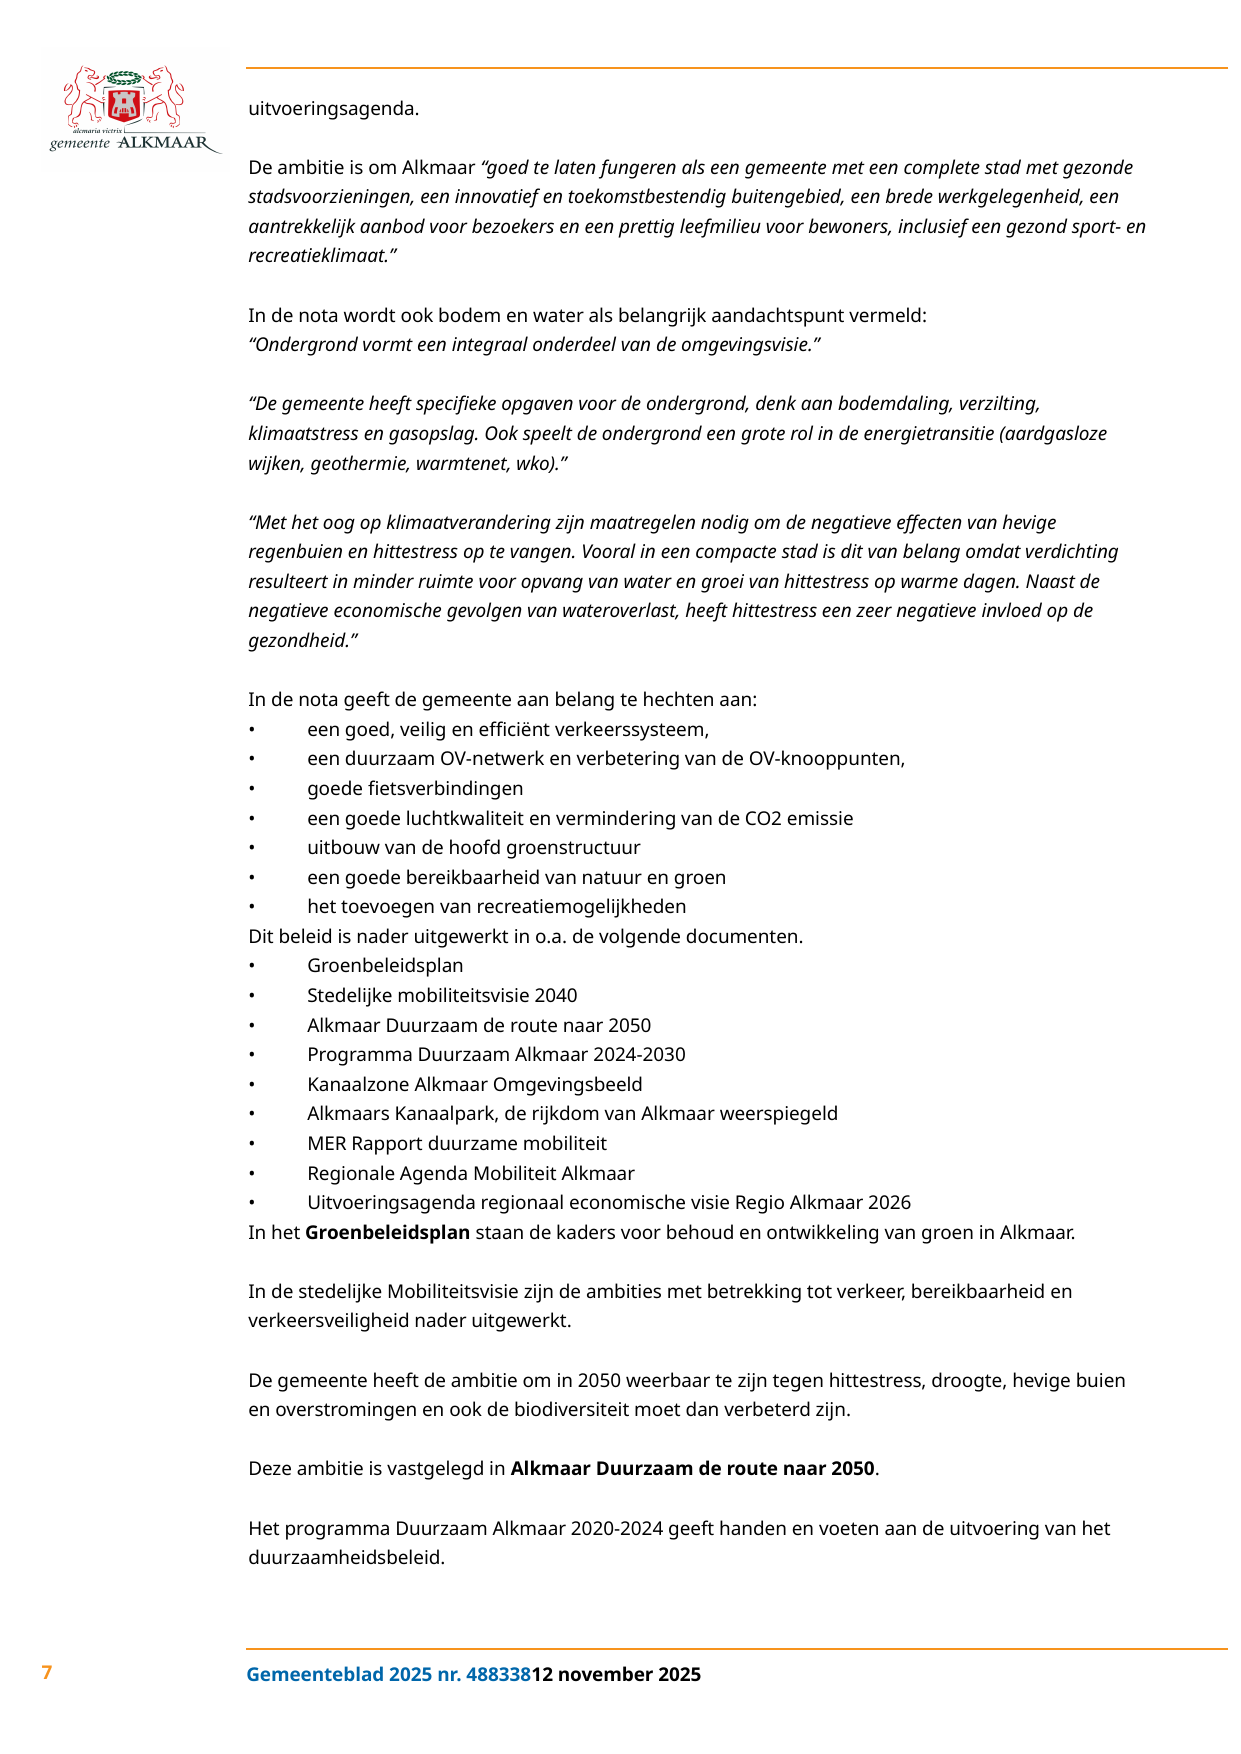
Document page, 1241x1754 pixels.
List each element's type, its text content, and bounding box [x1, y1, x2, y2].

text uitvoeringsagenda. [248, 95, 1152, 121]
list uitbouw van de hoofd groenstructuur [248, 834, 1152, 860]
list Stedelijke mobiliteitsvisie 2040 [248, 982, 1152, 1008]
list Uitvoeringsagenda regionaal economische visie Regio Alkmaar 2026 [248, 1189, 1152, 1215]
text In de stedelijke Mobiliteitsvisie zijn de ambities met betrekking tot verkeer, bereikbaarheid en verkeersveiligheid nader uitgewerkt. [248, 1278, 1152, 1333]
text In het Groenbeleidsplan staan de kaders voor behoud en ontwikkeling van groen in Alkmaar. [248, 1219, 1152, 1245]
list Regionale Agenda Mobiliteit Alkmaar [248, 1160, 1152, 1186]
text De gemeente heeft de ambitie om in 2050 weerbaar te zijn tegen hittestress, droogte, hevige buien en overstromingen en ook de biodiversiteit moet dan verbeterd zijn. [248, 1367, 1152, 1422]
text Het programma Duurzaam Alkmaar 2020-2024 geeft handen en voeten aan de uitvoering van het duurzaamheidsbeleid. [248, 1515, 1152, 1570]
text “De gemeente heeft specifieke opgaven voor de ondergrond, denk aan bodemdaling, verzilting, klimaatstress en gasopslag. Ook speelt de ondergrond een grote rol in de energietransitie (aardgasloze wijken, geothermie, warmtenet, wko).” [248, 391, 1152, 476]
list Alkmaar Duurzaam de route naar 2050 [248, 1012, 1152, 1038]
text De ambitie is om Alkmaar “goed te laten fungeren als een gemeente met een complete stad met gezonde stadsvoorzieningen, een innovatief en toekomstbestendig buitengebied, een brede werkgelegenheid, een aantrekkelijk aanbod voor bezoekers en een prettig leefmilieu voor bewoners, inclusief een gezond sport- en recreatieklimaat.” [248, 154, 1152, 268]
list een goede bereikbaarheid van natuur en groen [248, 864, 1152, 890]
list een goede luchtkwaliteit en vermindering van de CO2 emissie [248, 805, 1152, 831]
text In de nota wordt ook bodem en water als belangrijk aandachtspunt vermeld: [248, 302, 1152, 328]
list het toevoegen van recreatiemogelijkheden [248, 893, 1152, 919]
picture [41, 47, 231, 172]
list Alkmaars Kanaalpark, de rijkdom van Alkmaar weerspiegeld [248, 1101, 1152, 1126]
text In de nota geeft de gemeente aan belang te hechten aan: [248, 686, 1152, 712]
list een duurzaam OV-netwerk en verbetering van de OV-knooppunten, [248, 746, 1152, 771]
list een goed, veilig en efficiënt verkeerssysteem, [248, 716, 1152, 742]
list Groenbeleidsplan [248, 953, 1152, 978]
list MER Rapport duurzame mobiliteit [248, 1130, 1152, 1156]
text Deze ambitie is vastgelegd in Alkmaar Duurzaam de route naar 2050. [248, 1456, 1152, 1481]
list Programma Duurzaam Alkmaar 2024-2030 [248, 1041, 1152, 1067]
text “Ondergrond vormt een integraal onderdeel van de omgevingsvisie.” [248, 331, 1152, 357]
list Kanaalzone Alkmaar Omgevingsbeeld [248, 1071, 1152, 1097]
list goede fietsverbindingen [248, 775, 1152, 801]
text Dit beleid is nader uitgewerkt in o.a. de volgende documenten. [248, 923, 1152, 949]
text “Met het oog op klimaatverandering zijn maatregelen nodig om de negatieve effecten van hevige regenbuien en hittestress op te vangen. Vooral in een compacte stad is dit van belang omdat verdichting resulteert in minder ruimte voor opvang van water en groei van hittestress op warme dagen. Naast de negatieve economische gevolgen van wateroverlast, heeft hittestress een zeer negatieve invloed op de gezondheid.” [248, 509, 1152, 653]
